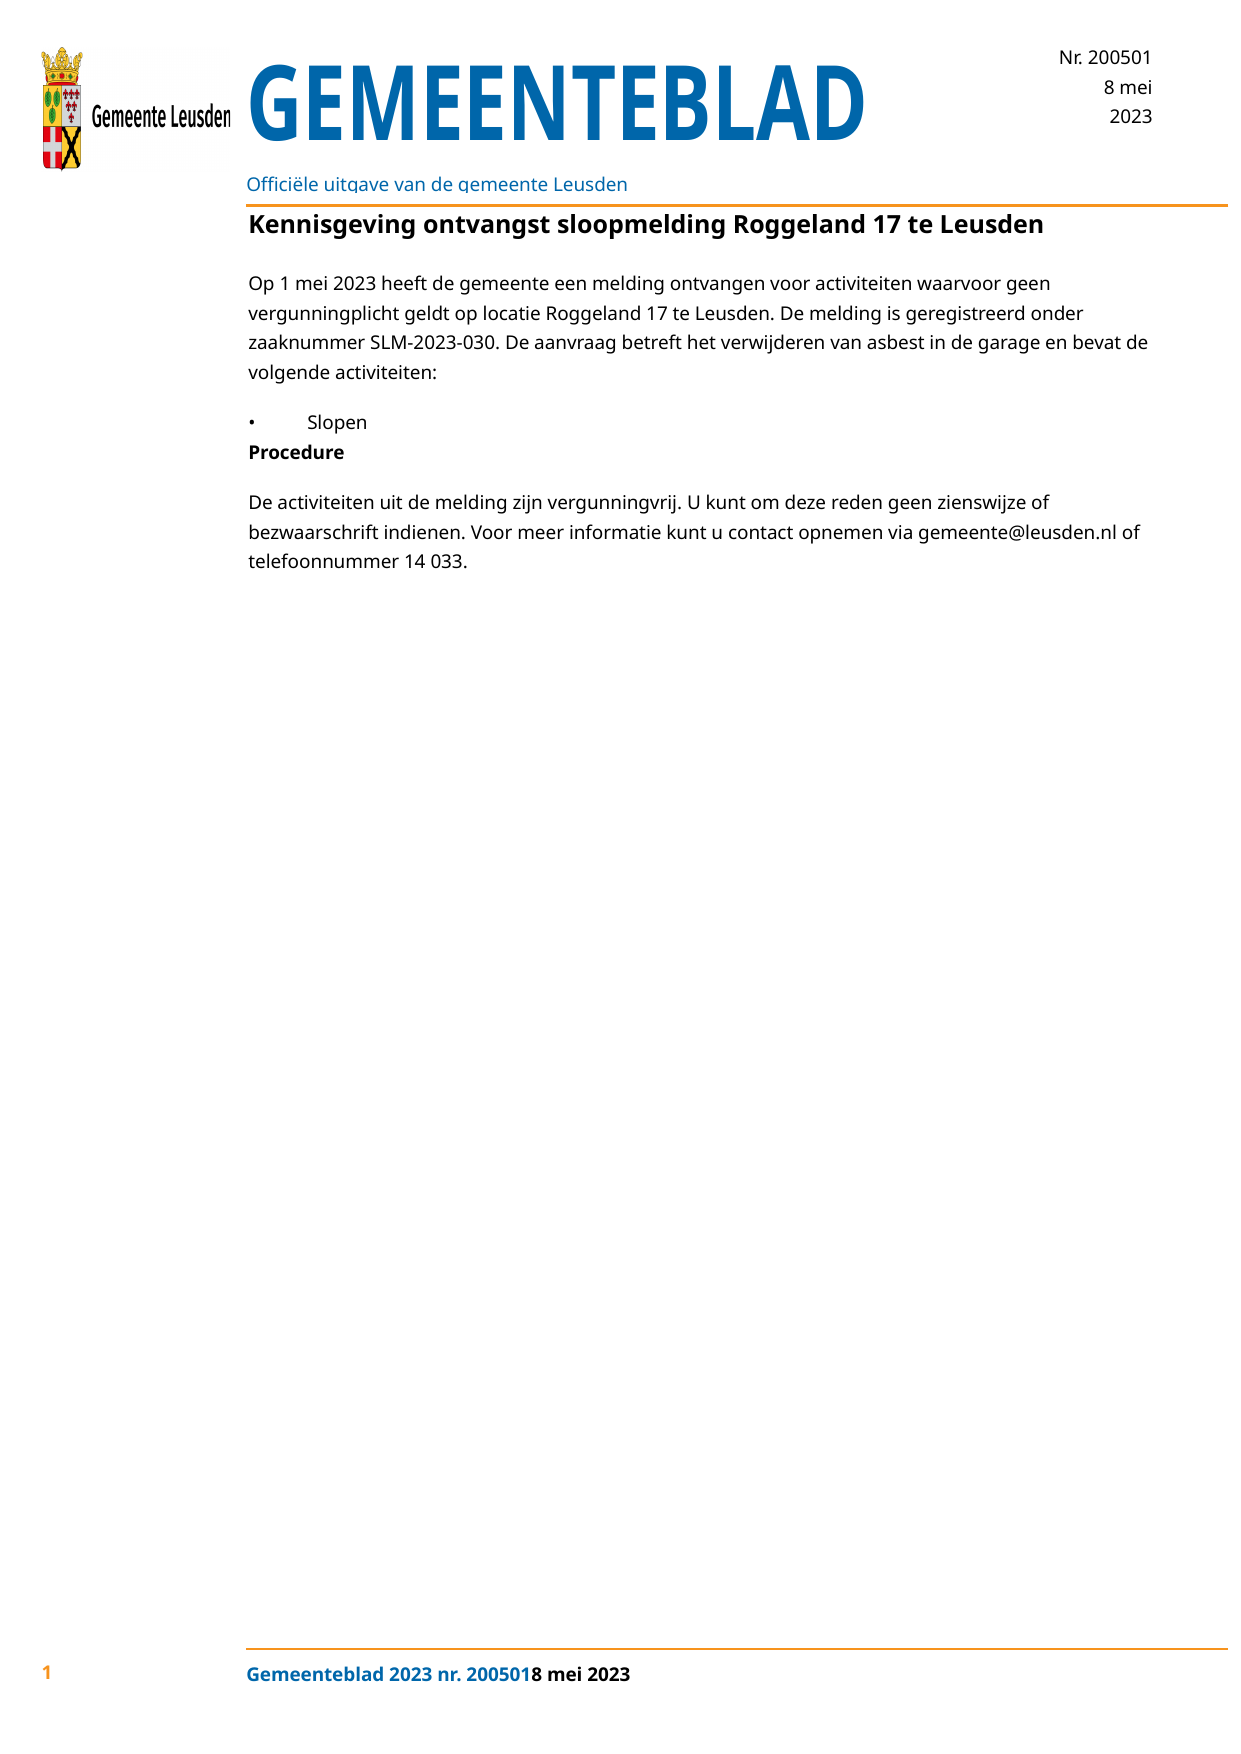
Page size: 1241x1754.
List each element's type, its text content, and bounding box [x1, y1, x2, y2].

picture [41, 47, 231, 172]
list Slopen [248, 409, 1152, 435]
text Op 1 mei 2023 heeft de gemeente een melding ontvangen voor activiteiten waarvoor geen vergunningplicht geldt op locatie Roggeland 17 te Leusden. De melding is geregistreerd onder zaaknummer SLM-2023-030. De aanvraag betreft het verwijderen van asbest in de garage en bevat de volgende activiteiten: [248, 270, 1152, 385]
text Kennisgeving ontvangst sloopmelding Roggeland 17 te Leusden [248, 207, 1152, 241]
text Procedure [248, 439, 1152, 465]
text De activiteiten uit de melding zijn vergunningvrij. U kunt om deze reden geen zienswijze of bezwaarschrift indienen. Voor meer informatie kunt u contact opnemen via gemeente@leusden.nl of telefoonnummer 14 033. [248, 489, 1152, 574]
